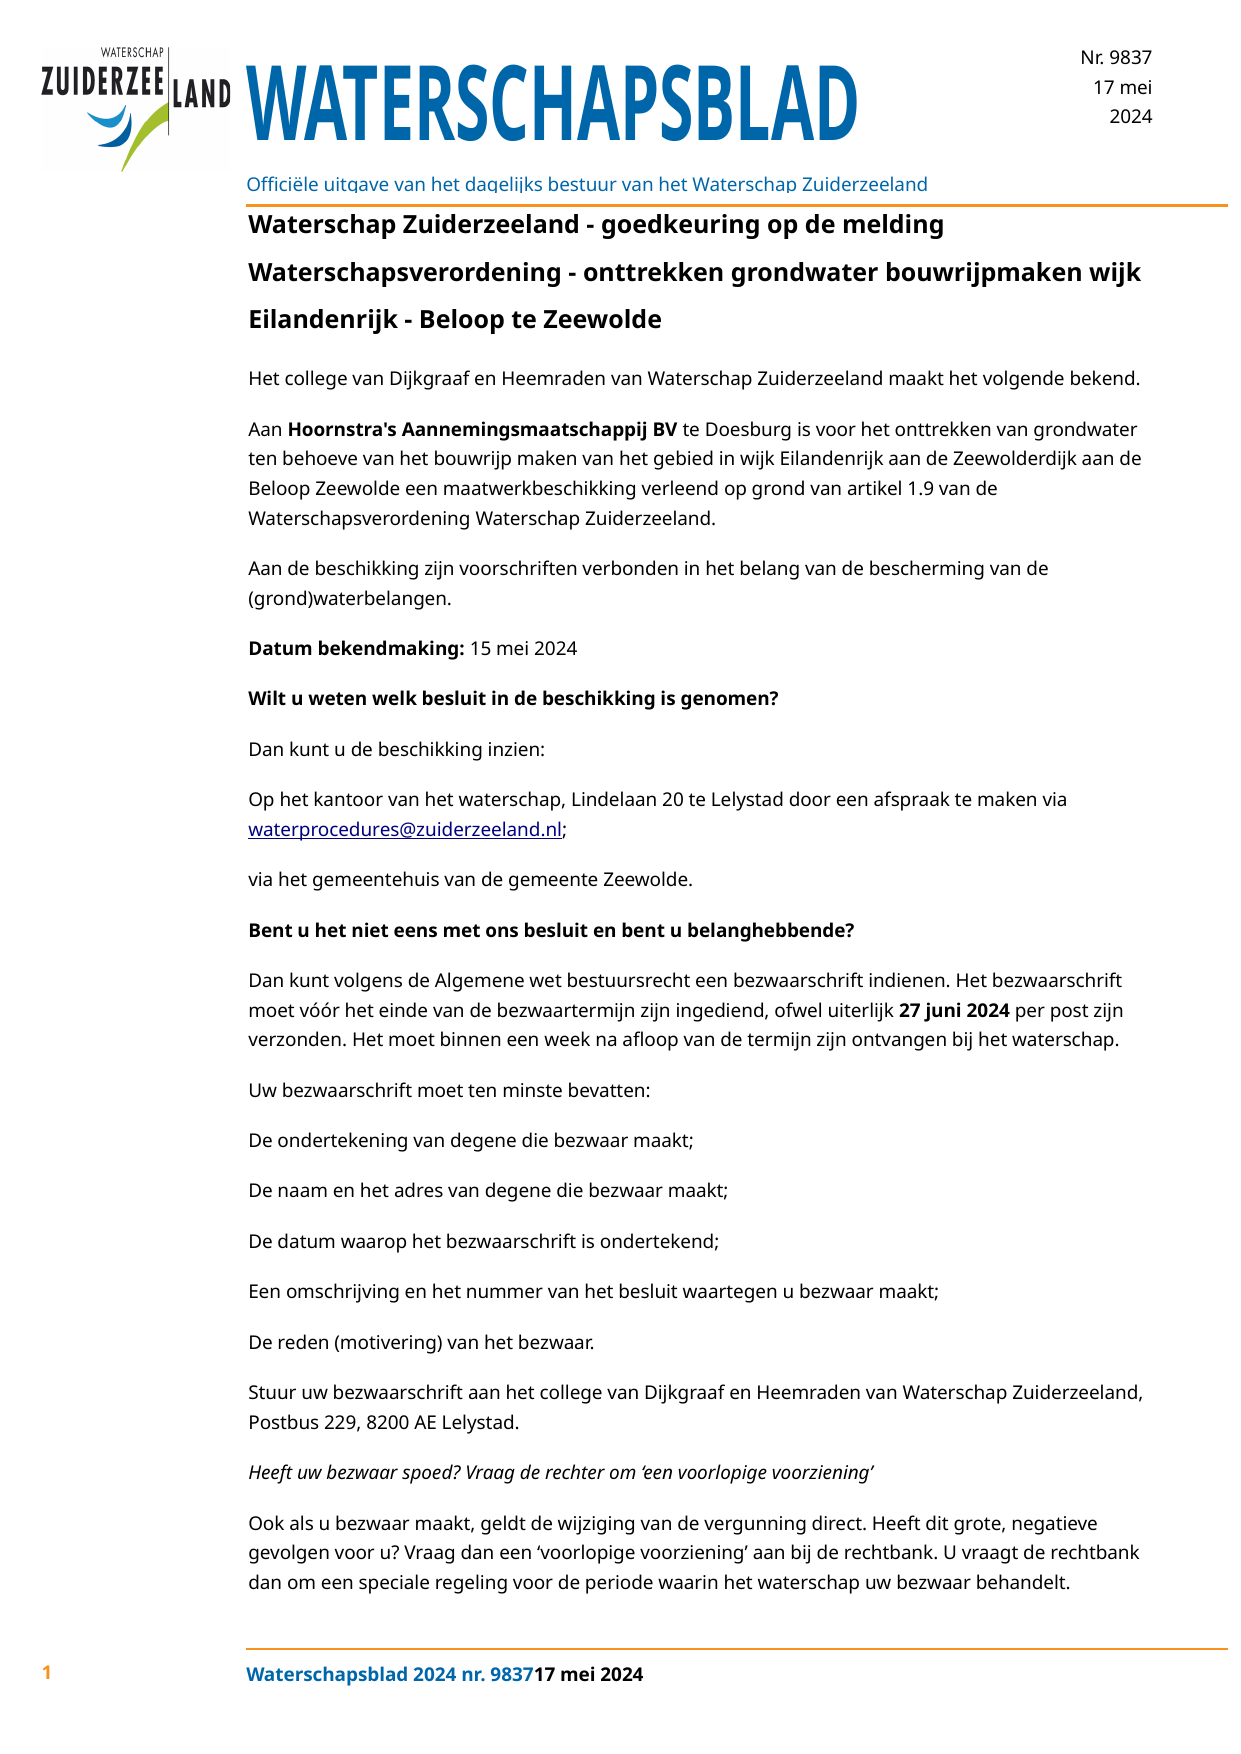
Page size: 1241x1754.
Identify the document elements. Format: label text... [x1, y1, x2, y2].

text via het gemeentehuis van de gemeente Zeewolde. [248, 866, 1152, 892]
text Heeft uw bezwaar spoed? Vraag de rechter om ‘een voorlopige voorziening’ [248, 1459, 1152, 1485]
text Een omschrijving en het nummer van het besluit waartegen u bezwaar maakt; [248, 1278, 1152, 1304]
text Het college van Dijkgraaf en Heemraden van Waterschap Zuiderzeeland maakt het volgende bekend. [248, 366, 1152, 391]
text De ondertekening van degene die bezwaar maakt; [248, 1127, 1152, 1153]
text Bent u het niet eens met ons besluit en bent u belanghebbende? [248, 917, 1152, 942]
text Uw bezwaarschrift moet ten minste bevatten: [248, 1077, 1152, 1102]
text Op het kantoor van het waterschap, Lindelaan 20 te Lelystad door een afspraak te maken via waterprocedures@zuiderzeeland.nl; [248, 786, 1152, 842]
text Dan kunt u de beschikking inzien: [248, 736, 1152, 762]
picture [41, 47, 231, 172]
text Aan Hoornstra's Aannemingsmaatschappij BV te Doesburg is voor het onttrekken van grondwater ten behoeve van het bouwrijp maken van het gebied in wijk Eilandenrijk aan de Zeewolderdijk aan de Beloop Zeewolde een maatwerkbeschikking verleend op grond van artikel 1.9 van de Waterschapsverordening Waterschap Zuiderzeeland. [248, 416, 1152, 530]
text Aan de beschikking zijn voorschriften verbonden in het belang van de bescherming van de (grond)waterbelangen. [248, 555, 1152, 610]
text De datum waarop het bezwaarschrift is ondertekend; [248, 1228, 1152, 1254]
text De reden (motivering) van het bezwaar. [248, 1329, 1152, 1354]
text Waterschap Zuiderzeeland - goedkeuring op de melding Waterschapsverordening - onttrekken grondwater bouwrijpmaken wijk Eilandenrijk - Beloop te Zeewolde [248, 207, 1152, 336]
text Ook als u bezwaar maakt, geldt de wijziging van de vergunning direct. Heeft dit grote, negatieve gevolgen voor u? Vraag dan een ‘voorlopige voorziening’ aan bij de rechtbank. U vraagt de rechtbank dan om een speciale regeling voor de periode waarin het waterschap uw bezwaar behandelt. [248, 1510, 1152, 1594]
text De naam en het adres van degene die bezwaar maakt; [248, 1178, 1152, 1203]
text Dan kunt volgens de Algemene wet bestuursrecht een bezwaarschrift indienen. Het bezwaarschrift moet vóór het einde van de bezwaartermijn zijn ingediend, ofwel uiterlijk 27 juni 2024 per post zijn verzonden. Het moet binnen een week na afloop van de termijn zijn ontvangen bij het waterschap. [248, 967, 1152, 1052]
text Wilt u weten welk besluit in de beschikking is genomen? [248, 686, 1152, 711]
text Stuur uw bezwaarschrift aan het college van Dijkgraaf en Heemraden van Waterschap Zuiderzeeland, Postbus 229, 8200 AE Lelystad. [248, 1379, 1152, 1434]
text Datum bekendmaking: 15 mei 2024 [248, 635, 1152, 661]
